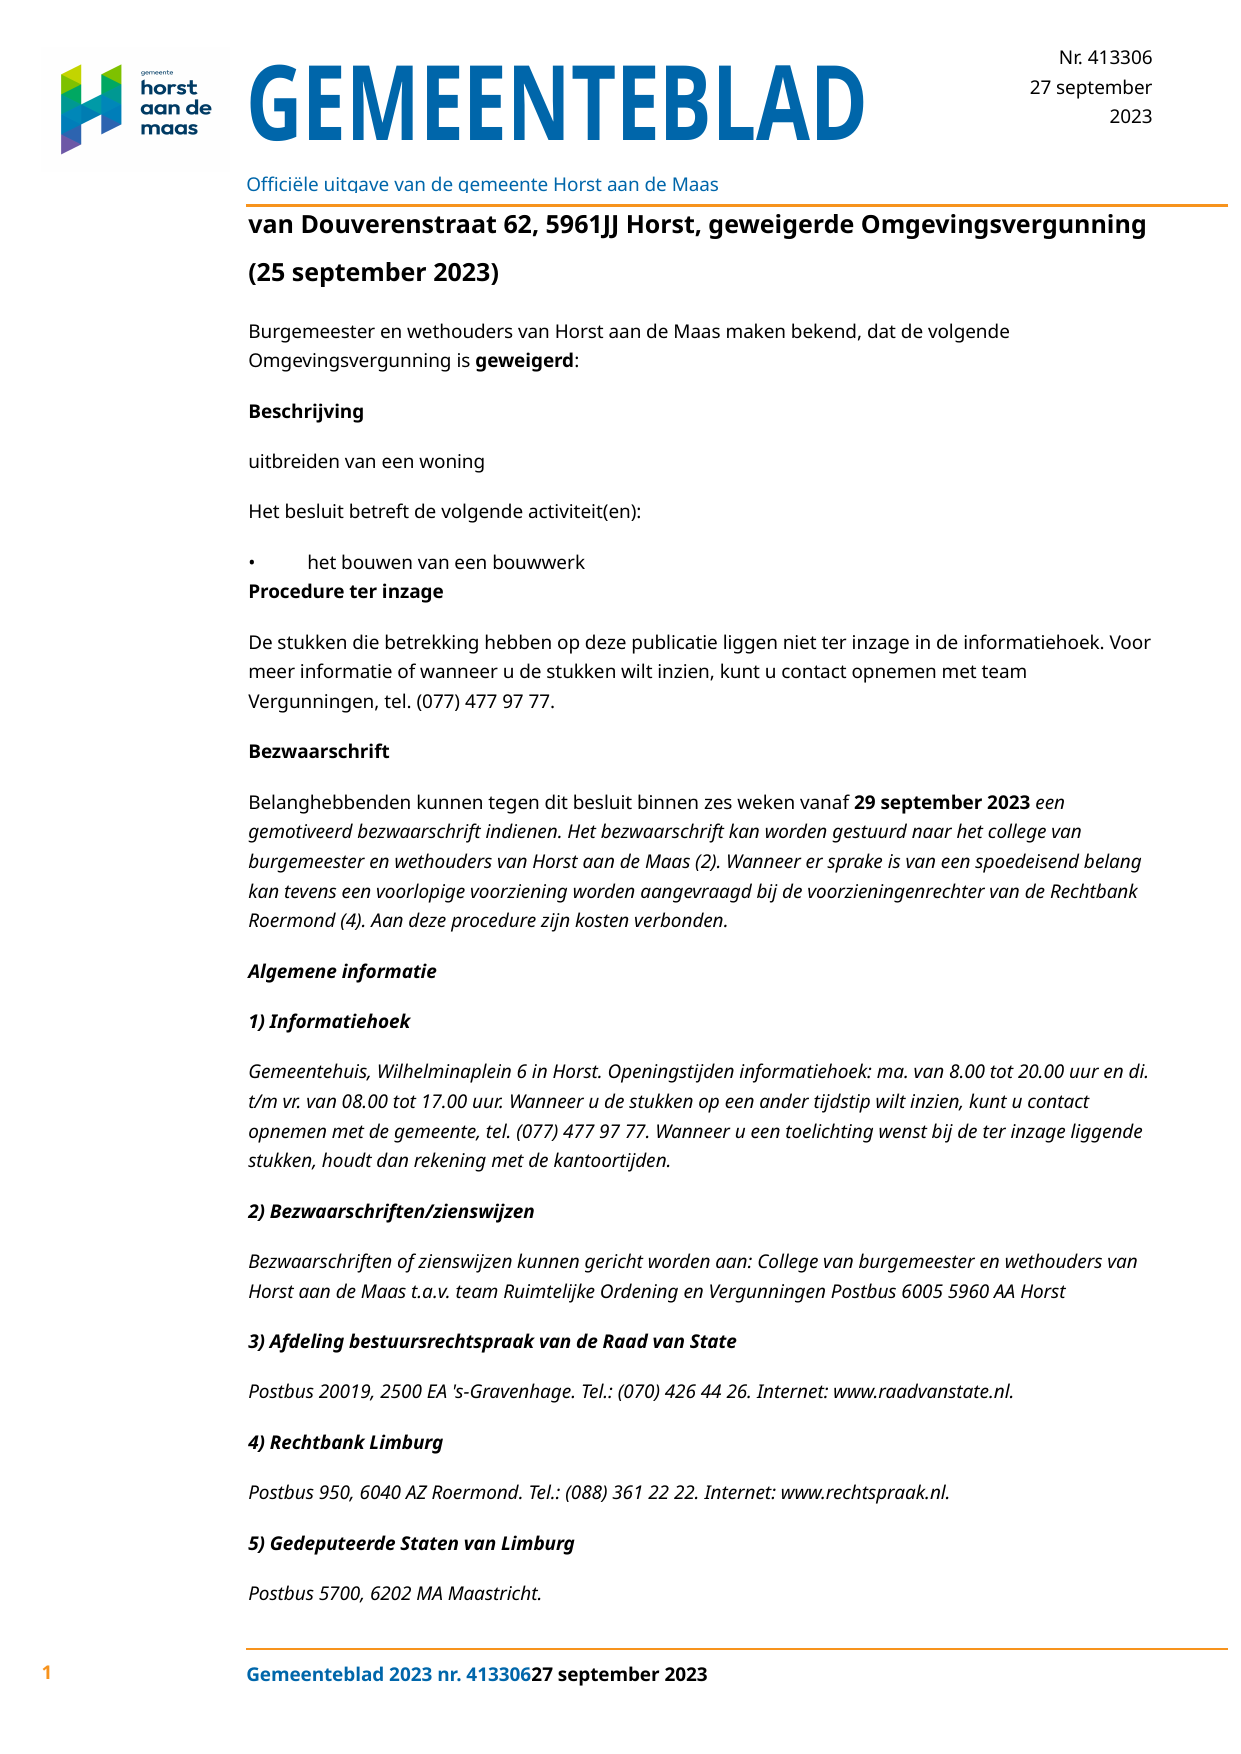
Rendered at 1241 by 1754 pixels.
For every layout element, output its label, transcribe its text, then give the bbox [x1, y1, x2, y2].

text 4) Rechtbank Limburg [248, 1429, 1152, 1455]
text Postbus 20019, 2500 EA 's-Gravenhage. Tel.: (070) 426 44 26. Internet: www.raadvanstate.nl. [248, 1379, 1152, 1404]
text 1) Informatiehoek [248, 1008, 1152, 1034]
text Beschrijving [248, 398, 1152, 424]
picture [41, 47, 231, 172]
text Algemene informatie [248, 958, 1152, 984]
text De stukken die betrekking hebben op deze publicatie liggen niet ter inzage in de informatiehoek. Voor meer informatie of wanneer u de stukken wilt inzien, kunt u contact opnemen met team Vergunningen, tel. (077) 477 97 77. [248, 629, 1152, 714]
text Het besluit betreft de volgende activiteit(en): [248, 499, 1152, 524]
text Bezwaarschriften of zienswijzen kunnen gericht worden aan: College van burgemeester en wethouders van Horst aan de Maas t.a.v. team Ruimtelijke Ordening en Vergunningen Postbus 6005 5960 AA Horst [248, 1248, 1152, 1304]
text Burgemeester en wethouders van Horst aan de Maas maken bekend, dat de volgende Omgevingsvergunning is geweigerd: [248, 318, 1152, 373]
text Postbus 5700, 6202 MA Maastricht. [248, 1580, 1152, 1606]
list het bouwen van een bouwwerk [248, 549, 1152, 575]
text Bezwaarschrift [248, 739, 1152, 764]
text van Douverenstraat 62, 5961JJ Horst, geweigerde Omgevingsvergunning (25 september 2023) [248, 207, 1152, 288]
text Postbus 950, 6040 AZ Roermond. Tel.: (088) 361 22 22. Internet: www.rechtspraak.nl. [248, 1479, 1152, 1505]
text 5) Gedeputeerde Staten van Limburg [248, 1530, 1152, 1556]
text Belanghebbenden kunnen tegen dit besluit binnen zes weken vanaf 29 september 2023 een gemotiveerd bezwaarschrift indienen. Het bezwaarschrift kan worden gestuurd naar het college van burgemeester en wethouders van Horst aan de Maas (2). Wanneer er sprake is van een spoedeisend belang kan tevens een voorlopige voorziening worden aangevraagd bij de voorzieningenrechter van de Rechtbank Roermond (4). Aan deze procedure zijn kosten verbonden. [248, 789, 1152, 933]
text uitbreiden van een woning [248, 448, 1152, 474]
text Gemeentehuis, Wilhelminaplein 6 in Horst. Openingstijden informatiehoek: ma. van 8.00 tot 20.00 uur en di. t/m vr. van 08.00 tot 17.00 uur. Wanneer u de stukken op een ander tijdstip wilt inzien, kunt u contact opnemen met de gemeente, tel. (077) 477 97 77. Wanneer u een toelichting wenst bij de ter inzage liggende stukken, houdt dan rekening met de kantoortijden. [248, 1059, 1152, 1173]
text Procedure ter inzage [248, 579, 1152, 604]
text 2) Bezwaarschriften/zienswijzen [248, 1198, 1152, 1224]
text 3) Afdeling bestuursrechtspraak van de Raad van State [248, 1328, 1152, 1354]
